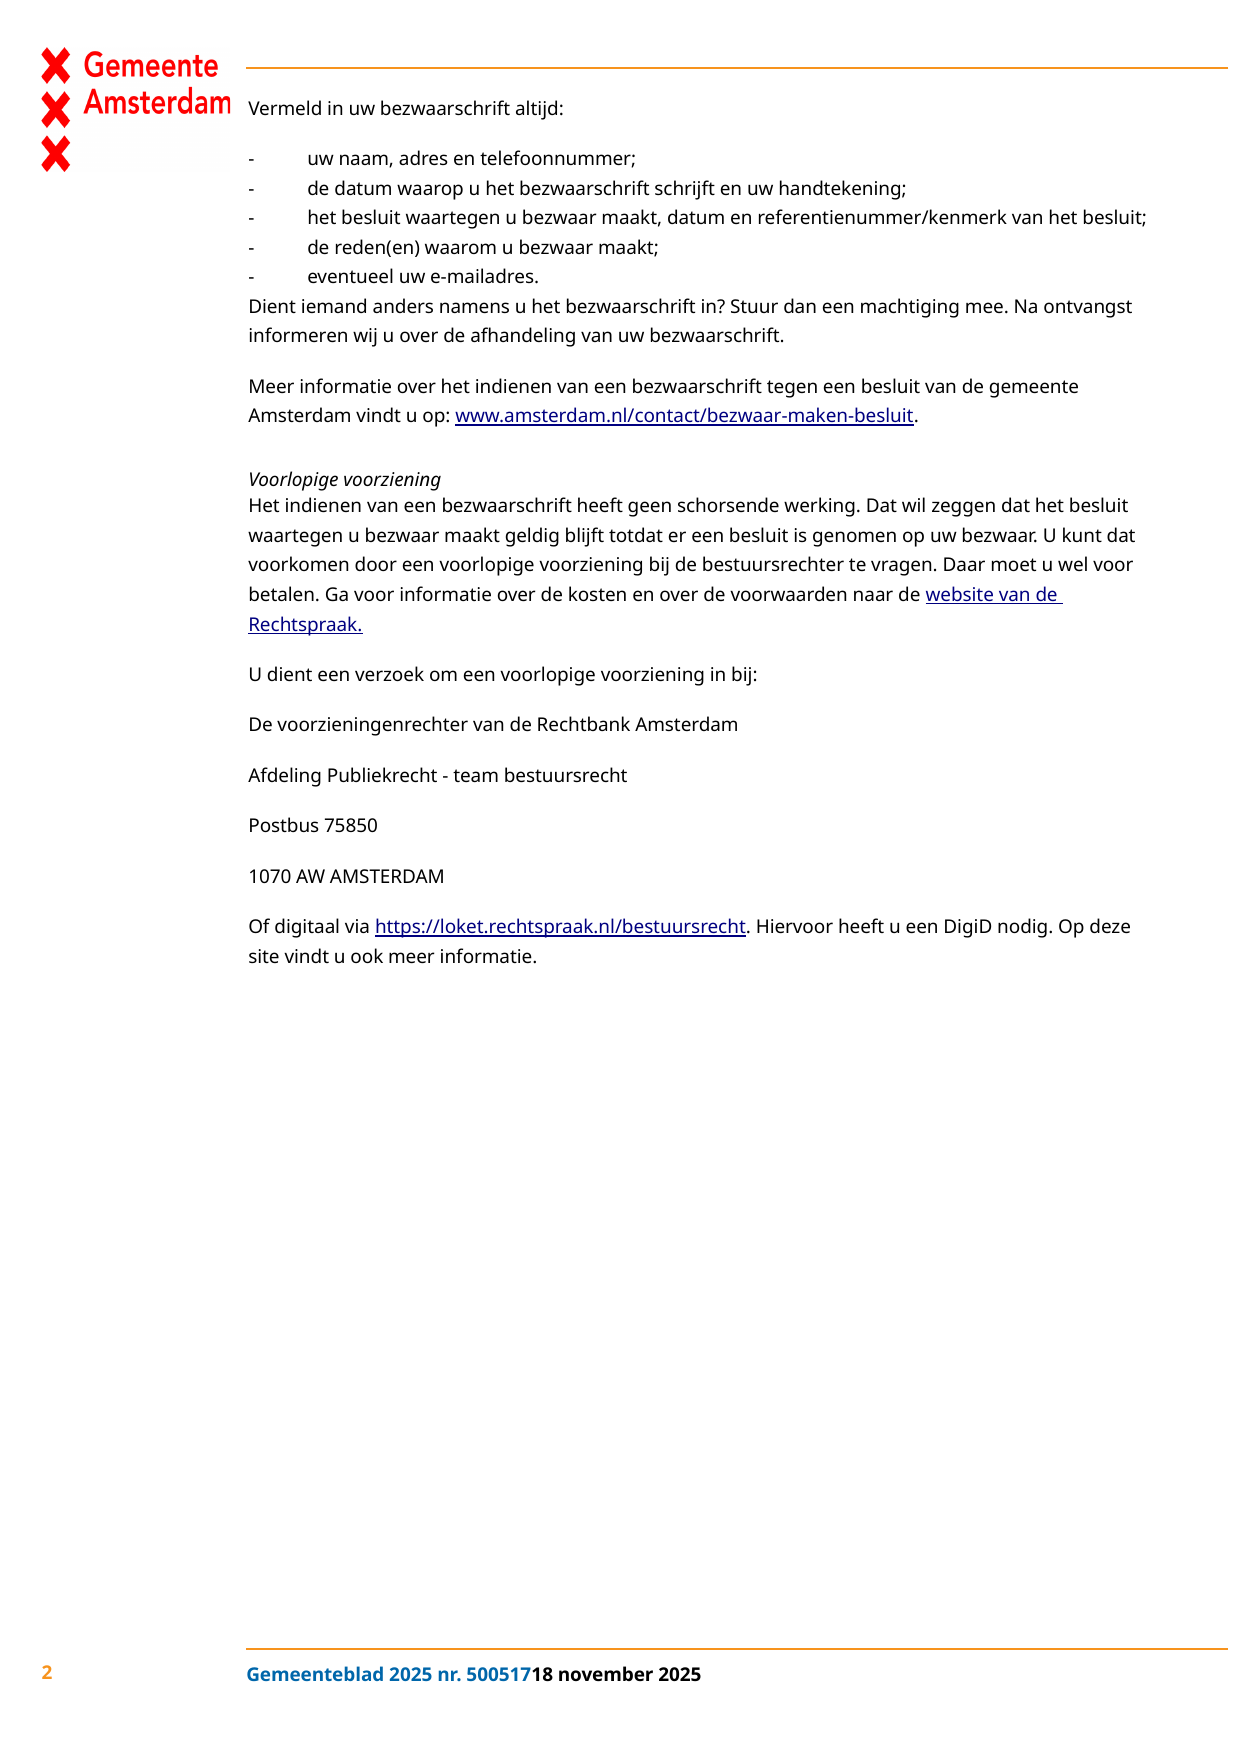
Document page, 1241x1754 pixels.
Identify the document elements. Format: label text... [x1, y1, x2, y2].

text De voorzieningenrechter van de Rechtbank Amsterdam [248, 712, 1152, 737]
text Postbus 75850 [248, 812, 1152, 838]
list uw naam, adres en telefoonnummer; [248, 145, 1152, 171]
text Of digitaal via https://loket.rechtspraak.nl/bestuursrecht. Hiervoor heeft u een DigiD nodig. Op deze site vindt u ook meer informatie. [248, 913, 1152, 968]
text 1070 AW AMSTERDAM [248, 863, 1152, 888]
text Voorlopige voorziening [248, 467, 1152, 492]
text U dient een verzoek om een voorlopige voorziening in bij: [248, 661, 1152, 687]
text Meer informatie over het indienen van een bezwaarschrift tegen een besluit van de gemeente Amsterdam vindt u op: www.amsterdam.nl/contact/bezwaar-maken-besluit. [248, 373, 1152, 428]
list eventueel uw e-mailadres. [248, 263, 1152, 289]
list de datum waarop u het bezwaarschrift schrijft en uw handtekening; [248, 175, 1152, 201]
picture [41, 47, 231, 172]
text Het indienen van een bezwaarschrift heeft geen schorsende werking. Dat wil zeggen dat het besluit waartegen u bezwaar maakt geldig blijft totdat er een besluit is genomen op uw bezwaar. U kunt dat voorkomen door een voorlopige voorziening bij de bestuursrechter te vragen. Daar moet u wel voor betalen. Ga voor informatie over de kosten en over de voorwaarden naar de website van de Rechtspraak. [248, 492, 1152, 636]
text Dient iemand anders namens u het bezwaarschrift in? Stuur dan een machtiging mee. Na ontvangst informeren wij u over de afhandeling van uw bezwaarschrift. [248, 293, 1152, 348]
list het besluit waartegen u bezwaar maakt, datum en referentienummer/kenmerk van het besluit; [248, 204, 1152, 230]
list de reden(en) waarom u bezwaar maakt; [248, 234, 1152, 260]
text Afdeling Publiekrecht - team bestuursrecht [248, 762, 1152, 788]
text Vermeld in uw bezwaarschrift altijd: [248, 95, 1152, 121]
